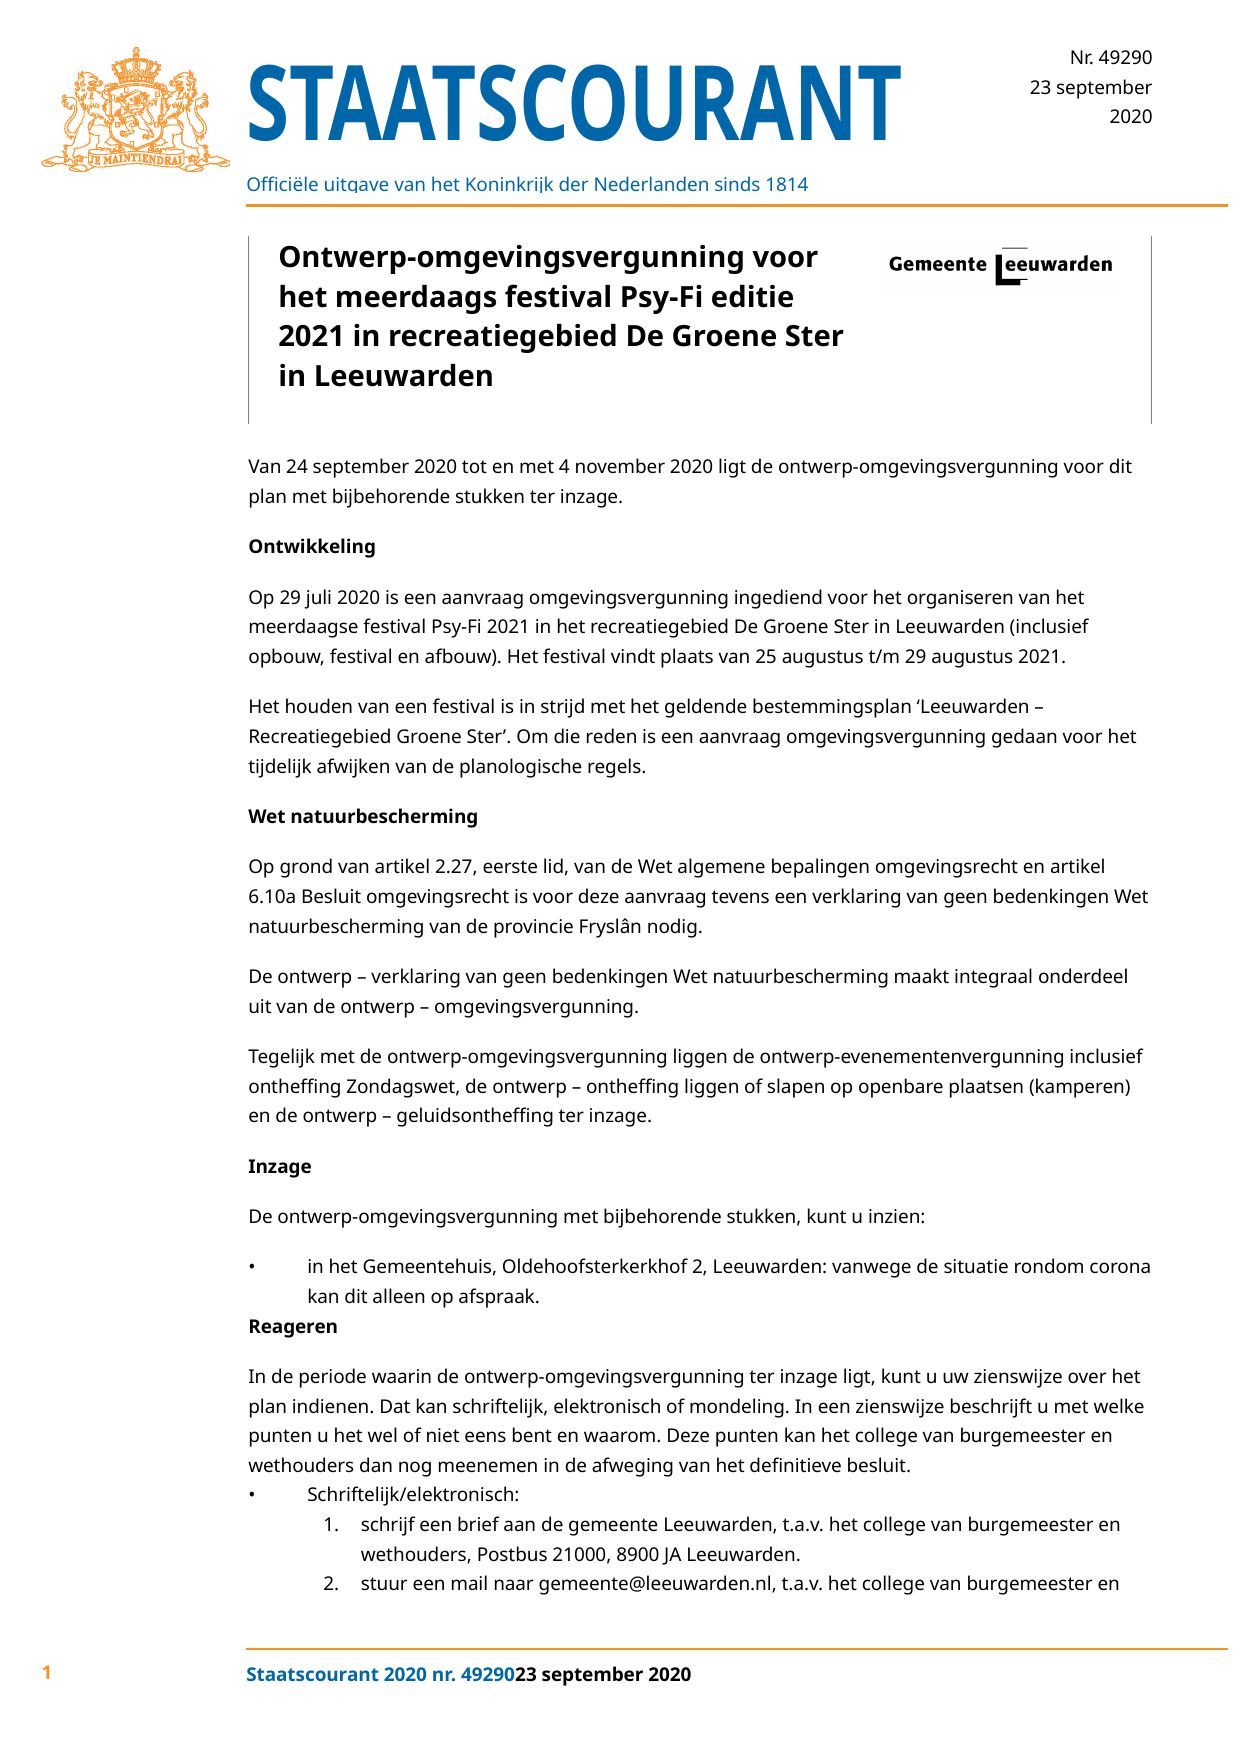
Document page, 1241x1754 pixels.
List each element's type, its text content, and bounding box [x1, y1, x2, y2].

text De ontwerp – verklaring van geen bedenkingen Wet natuurbescherming maakt integraal onderdeel uit van de ontwerp – omgevingsvergunning. [248, 963, 1152, 1018]
list Schriftelijk/elektronisch: [248, 1482, 1152, 1507]
list schrijf een brief aan de gemeente Leeuwarden, t.a.v. het college van burgemeester en wethouders, Postbus 21000, 8900 JA Leeuwarden. [323, 1511, 1152, 1566]
text De ontwerp-omgevingsvergunning met bijbehorende stukken, kunt u inzien: [248, 1203, 1152, 1229]
text Inzage [248, 1153, 1152, 1178]
text Van 24 september 2020 tot en met 4 november 2020 ligt de ontwerp-omgevingsvergunning voor dit plan met bijbehorende stukken ter inzage. [248, 454, 1152, 509]
text Wet natuurbescherming [248, 803, 1152, 829]
list in het Gemeentehuis, Oldehoofsterkerkhof 2, Leeuwarden: vanwege de situatie rondom corona kan dit alleen op afspraak. [248, 1254, 1152, 1309]
list stuur een mail naar gemeente@leeuwarden.nl, t.a.v. het college van burgemeester en [323, 1570, 1152, 1596]
table_header Ontwerp-omgevingsvergunning voor het meerdaags festival Psy-Fi editie 2021 in recreatiegebied De Groene Ster in Leeuwarden [249, 236, 850, 424]
text Ontwikkeling [248, 534, 1152, 559]
text Het houden van een festival is in strijd met het geldende bestemmingsplan ‘Leeuwarden – Recreatiegebied Groene Ster’. Om die reden is een aanvraag omgevingsvergunning gedaan voor het tijdelijk afwijken van de planologische regels. [248, 694, 1152, 778]
picture [41, 47, 231, 172]
text Reageren [248, 1313, 1152, 1338]
text Tegelijk met de ontwerp-omgevingsvergunning liggen de ontwerp-evenementenvergunning inclusief ontheffing Zondagswet, de ontwerp – ontheffing liggen of slapen op openbare plaatsen (kamperen) en de ontwerp – geluidsontheffing ter inzage. [248, 1043, 1152, 1128]
text Op 29 juli 2020 is een aanvraag omgevingsvergunning ingediend voor het organiseren van het meerdaagse festival Psy-Fi 2021 in het recreatiegebied De Groene Ster in Leeuwarden (inclusief opbouw, festival en afbouw). Het festival vindt plaats van 25 augustus t/m 29 augustus 2021. [248, 584, 1152, 669]
table_header [850, 236, 1151, 424]
text In de periode waarin de ontwerp-omgevingsvergunning ter inzage ligt, kunt u uw zienswijze over het plan indienen. Dat kan schriftelijk, elektronisch of mondeling. In een zienswijze beschrijft u met welke punten u het wel of niet eens bent en waarom. Deze punten kan het college van burgemeester en wethouders dan nog meenemen in de afweging van het definitieve besluit. [248, 1363, 1152, 1478]
text Op grond van artikel 2.27, eerste lid, van de Wet algemene bepalingen omgevingsrecht en artikel 6.10a Besluit omgevingsrecht is voor deze aanvraag tevens een verklaring van geen bedenkingen Wet natuurbescherming van de provincie Fryslân nodig. [248, 854, 1152, 938]
picture [882, 236, 1119, 297]
